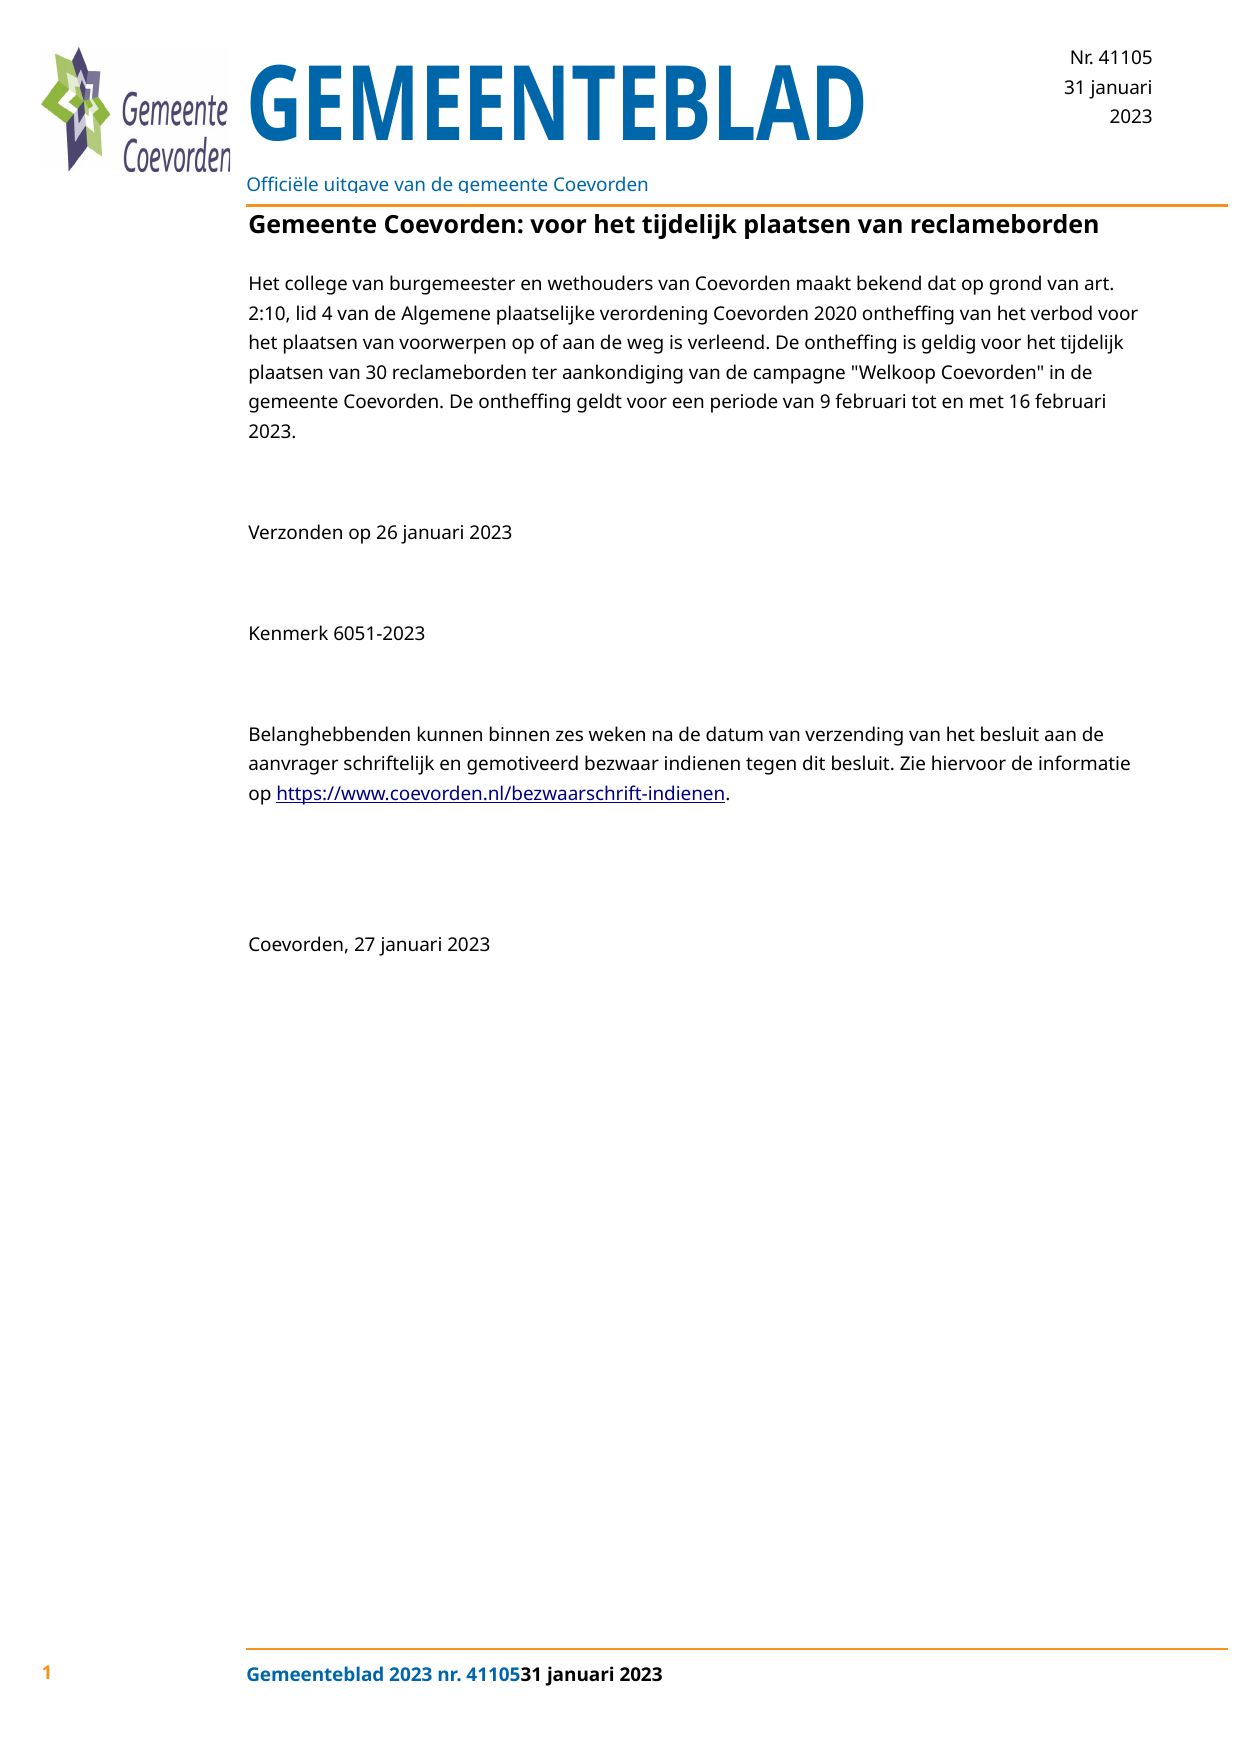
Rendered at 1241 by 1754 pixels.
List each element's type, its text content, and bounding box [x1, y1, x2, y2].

text Kenmerk 6051-2023 [248, 620, 1152, 646]
text Het college van burgemeester en wethouders van Coevorden maakt bekend dat op grond van art. 2:10, lid 4 van de Algemene plaatselijke verordening Coevorden 2020 ontheffing van het verbod voor het plaatsen van voorwerpen op of aan de weg is verleend. De ontheffing is geldig voor het tijdelijk plaatsen van 30 reclameborden ter aankondiging van de campagne "Welkoop Coevorden" in de gemeente Coevorden. De ontheffing geldt voor een periode van 9 februari tot en met 16 februari 2023. [248, 270, 1152, 444]
picture [41, 47, 231, 172]
text Gemeente Coevorden: voor het tijdelijk plaatsen van reclameborden [248, 207, 1152, 241]
text Coevorden, 27 januari 2023 [248, 931, 1152, 957]
text Belanghebbenden kunnen binnen zes weken na de datum van verzending van het besluit aan de aanvrager schriftelijk en gemotiveerd bezwaar indienen tegen dit besluit. Zie hiervoor de informatie op https://www.coevorden.nl/bezwaarschrift-indienen. [248, 721, 1152, 806]
text Verzonden op 26 januari 2023 [248, 519, 1152, 545]
